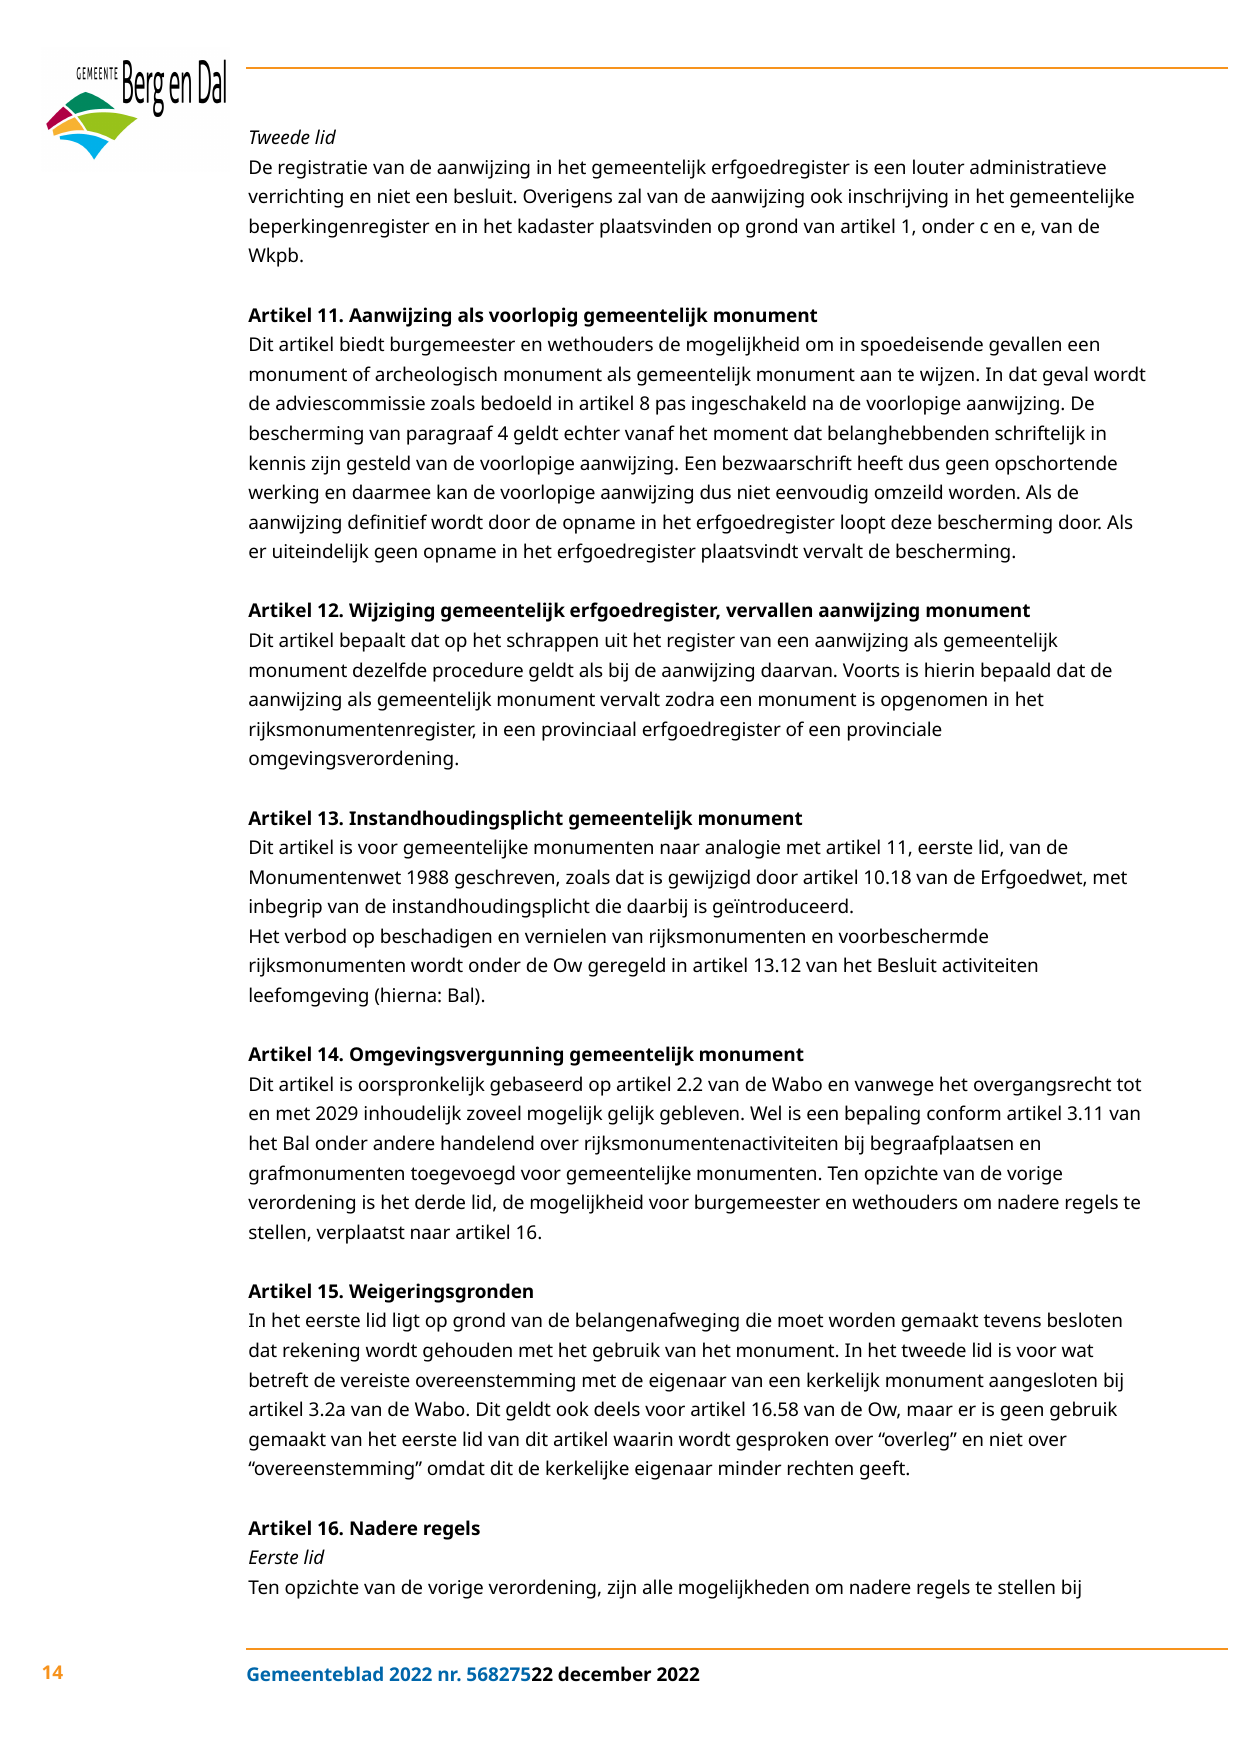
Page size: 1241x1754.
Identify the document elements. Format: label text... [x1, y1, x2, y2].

text Artikel 16. Nadere regels [248, 1515, 1152, 1541]
text Artikel 15. Weigeringsgronden [248, 1278, 1152, 1304]
text Artikel 14. Omgevingsvergunning gemeentelijk monument [248, 1041, 1152, 1067]
text Tweede lid [248, 124, 1152, 150]
text Het verbod op beschadigen en vernielen van rijksmonumenten en voorbeschermde rijksmonumenten wordt onder de Ow geregeld in artikel 13.12 van het Besluit activiteiten leefomgeving (hierna: Bal). [248, 923, 1152, 1008]
text Dit artikel bepaalt dat op het schrappen uit het register van een aanwijzing als gemeentelijk monument dezelfde procedure geldt als bij de aanwijzing daarvan. Voorts is hierin bepaald dat de aanwijzing als gemeentelijk monument vervalt zodra een monument is opgenomen in het rijksmonumentenregister, in een provinciaal erfgoedregister of een provinciale omgevingsverordening. [248, 627, 1152, 771]
text Dit artikel biedt burgemeester en wethouders de mogelijkheid om in spoedeisende gevallen een monument of archeologisch monument als gemeentelijk monument aan te wijzen. In dat geval wordt de adviescommissie zoals bedoeld in artikel 8 pas ingeschakeld na de voorlopige aanwijzing. De bescherming van paragraaf 4 geldt echter vanaf het moment dat belanghebbenden schriftelijk in kennis zijn gesteld van de voorlopige aanwijzing. Een bezwaarschrift heeft dus geen opschortende werking en daarmee kan de voorlopige aanwijzing dus niet eenvoudig omzeild worden. Als de aanwijzing definitief wordt door de opname in het erfgoedregister loopt deze bescherming door. Als er uiteindelijk geen opname in het erfgoedregister plaatsvindt vervalt de bescherming. [248, 331, 1152, 564]
picture [41, 47, 231, 172]
text Ten opzichte van de vorige verordening, zijn alle mogelijkheden om nadere regels te stellen bij [248, 1574, 1152, 1600]
text De registratie van de aanwijzing in het gemeentelijk erfgoedregister is een louter administratieve verrichting en niet een besluit. Overigens zal van de aanwijzing ook inschrijving in het gemeentelijke beperkingenregister en in het kadaster plaatsvinden op grond van artikel 1, onder c en e, van de Wkpb. [248, 154, 1152, 268]
text Dit artikel is voor gemeentelijke monumenten naar analogie met artikel 11, eerste lid, van de Monumentenwet 1988 geschreven, zoals dat is gewijzigd door artikel 10.18 van de Erfgoedwet, met inbegrip van de instandhoudingsplicht die daarbij is geïntroduceerd. [248, 834, 1152, 919]
text Artikel 11. Aanwijzing als voorlopig gemeentelijk monument [248, 302, 1152, 328]
text Eerste lid [248, 1544, 1152, 1570]
text Artikel 12. Wijziging gemeentelijk erfgoedregister, vervallen aanwijzing monument [248, 598, 1152, 623]
text Artikel 13. Instandhoudingsplicht gemeentelijk monument [248, 805, 1152, 831]
text Dit artikel is oorspronkelijk gebaseerd op artikel 2.2 van de Wabo en vanwege het overgangsrecht tot en met 2029 inhoudelijk zoveel mogelijk gelijk gebleven. Wel is een bepaling conform artikel 3.11 van het Bal onder andere handelend over rijksmonumentenactiviteiten bij begraafplaatsen en grafmonumenten toegevoegd voor gemeentelijke monumenten. Ten opzichte van de vorige verordening is het derde lid, de mogelijkheid voor burgemeester en wethouders om nadere regels te stellen, verplaatst naar artikel 16. [248, 1071, 1152, 1245]
text In het eerste lid ligt op grond van de belangenafweging die moet worden gemaakt tevens besloten dat rekening wordt gehouden met het gebruik van het monument. In het tweede lid is voor wat betreft de vereiste overeenstemming met de eigenaar van een kerkelijk monument aangesloten bij artikel 3.2a van de Wabo. Dit geldt ook deels voor artikel 16.58 van de Ow, maar er is geen gebruik gemaakt van het eerste lid van dit artikel waarin wordt gesproken over “overleg” en niet over “overeenstemming” omdat dit de kerkelijke eigenaar minder rechten geeft. [248, 1308, 1152, 1481]
